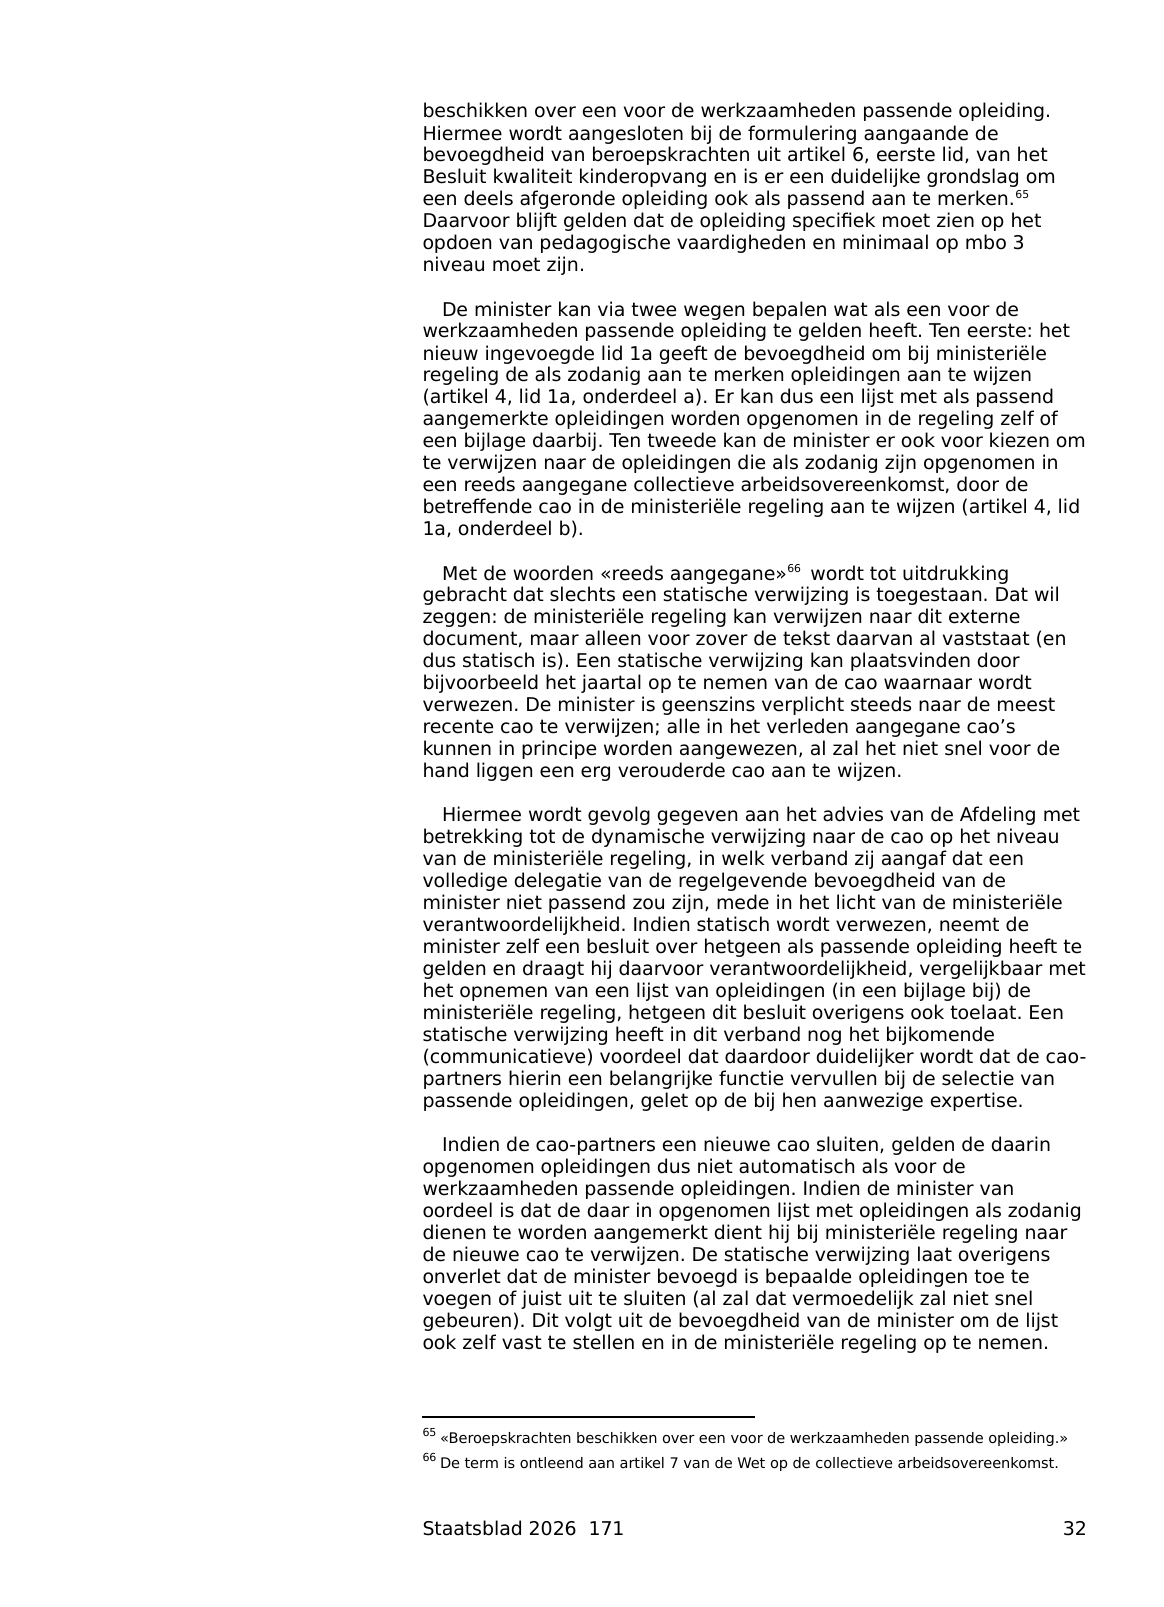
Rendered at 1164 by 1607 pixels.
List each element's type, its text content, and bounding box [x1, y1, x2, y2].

text Hiermee wordt gevolg gegeven aan het advies van de Afdeling met betrekking tot de dynamische verwijzing naar de cao op het niveau van de ministeriële regeling, in welk verband zij aangaf dat een volledige delegatie van de regelgevende bevoegdheid van de minister niet passend zou zijn, mede in het licht van de ministeriële verantwoordelijkheid. Indien statisch wordt verwezen, neemt de minister zelf een besluit over hetgeen als passende opleiding heeft te gelden en draagt hij daarvoor verantwoordelijkheid, vergelijkbaar met het opnemen van een lijst van opleidingen (in een bijlage bij) de ministeriële regeling, hetgeen dit besluit overigens ook toelaat. Een statische verwijzing heeft in dit verband nog het bijkomende (communicatieve) voordeel dat daardoor duidelijker wordt dat de cao-partners hierin een belangrijke functie vervullen bij de selectie van passende opleidingen, gelet op de bij hen aanwezige expertise. [422, 804, 1087, 1112]
text De term is ontleend aan artikel 7 van de Wet op de collectieve arbeidsovereenkomst. [422, 1451, 1087, 1473]
text De minister kan via twee wegen bepalen wat als een voor de werkzaamheden passende opleiding te gelden heeft. Ten eerste: het nieuw ingevoegde lid 1a geeft de bevoegdheid om bij ministeriële regeling de als zodanig aan te merken opleidingen aan te wijzen (artikel 4, lid 1a, onderdeel a). Er kan dus een lijst met als passend aangemerkte opleidingen worden opgenomen in de regeling zelf of een bijlage daarbij. Ten tweede kan de minister er ook voor kiezen om te verwijzen naar de opleidingen die als zodanig zijn opgenomen in een reeds aangegane collectieve arbeidsovereenkomst, door de betreffende cao in de ministeriële regeling aan te wijzen (artikel 4, lid 1a, onderdeel b). [422, 298, 1087, 540]
text Met de woorden «reeds aangegane» wordt tot uitdrukking gebracht dat slechts een statische verwijzing is toegestaan. Dat wil zeggen: de ministeriële regeling kan verwijzen naar dit externe document, maar alleen voor zover de tekst daarvan al vaststaat (en dus statisch is). Een statische verwijzing kan plaatsvinden door bijvoorbeeld het jaartal op te nemen van de cao waarnaar wordt verwezen. De minister is geenszins verplicht steeds naar de meest recente cao te verwijzen; alle in het verleden aangegane cao’s kunnen in principe worden aangewezen, al zal het niet snel voor de hand liggen een erg verouderde cao aan te wijzen. [422, 562, 1087, 782]
text «Beroepskrachten beschikken over een voor de werkzaamheden passende opleiding.» [422, 1426, 1087, 1448]
text beschikken over een voor de werkzaamheden passende opleiding. Hiermee wordt aangesloten bij de formulering aangaande de bevoegdheid van beroepskrachten uit artikel 6, eerste lid, van het Besluit kwaliteit kinderopvang en is er een duidelijke grondslag om een deels afgeronde opleiding ook als passend aan te merken. Daarvoor blijft gelden dat de opleiding specifiek moet zien op het opdoen van pedagogische vaardigheden en minimaal op mbo 3 niveau moet zijn. [422, 100, 1087, 276]
text Indien de cao-partners een nieuwe cao sluiten, gelden de daarin opgenomen opleidingen dus niet automatisch als voor de werkzaamheden passende opleidingen. Indien de minister van oordeel is dat de daar in opgenomen lijst met opleidingen als zodanig dienen te worden aangemerkt dient hij bij ministeriële regeling naar de nieuwe cao te verwijzen. De statische verwijzing laat overigens onverlet dat de minister bevoegd is bepaalde opleidingen toe te voegen of juist uit te sluiten (al zal dat vermoedelijk zal niet snel gebeuren). Dit volgt uit de bevoegdheid van de minister om de lijst ook zelf vast te stellen en in de ministeriële regeling op te nemen. [422, 1134, 1087, 1354]
